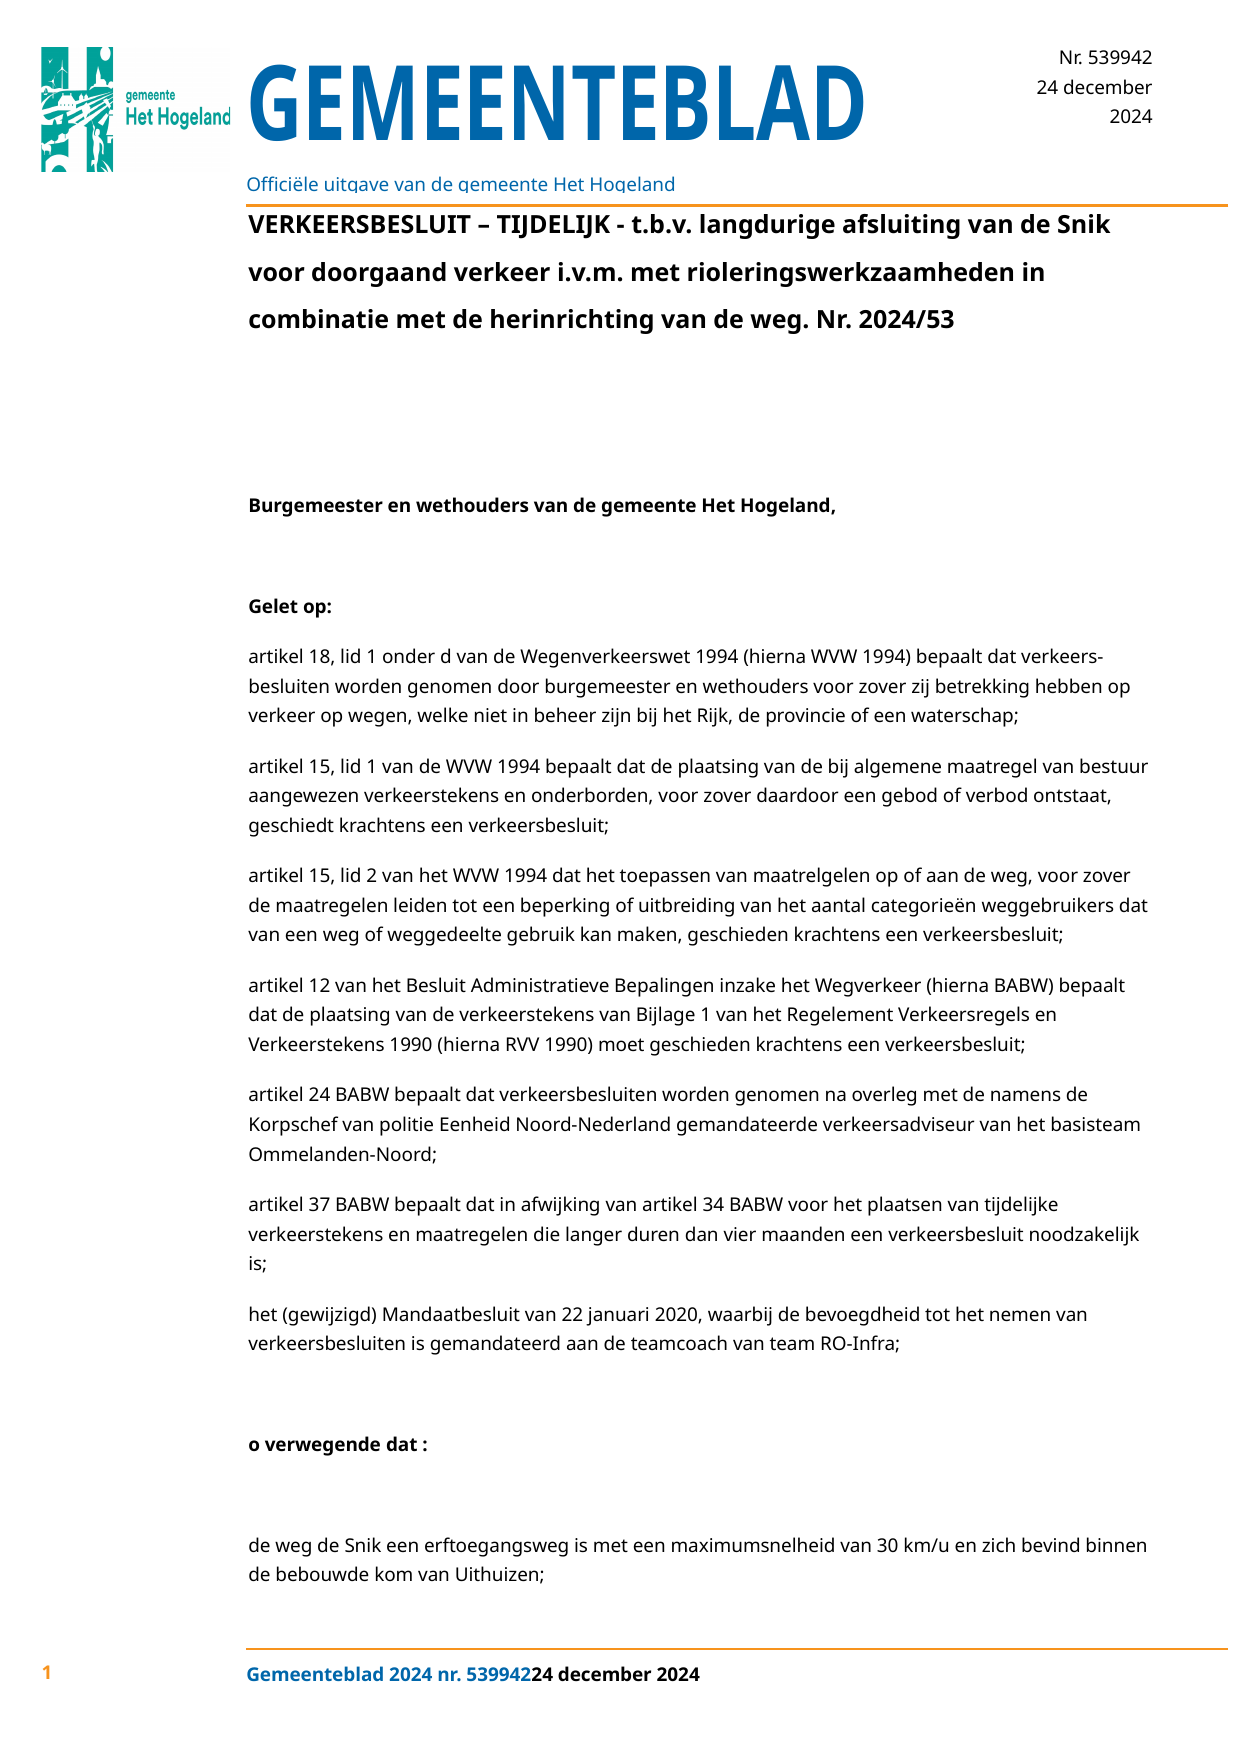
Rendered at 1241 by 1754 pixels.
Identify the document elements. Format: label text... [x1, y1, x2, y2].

text VERKEERSBESLUIT – TIJDELIJK - t.b.v. langdurige afsluiting van de Snik voor doorgaand verkeer i.v.m. met rioleringswerkzaamheden in combinatie met de herinrichting van de weg. Nr. 2024/53 [248, 207, 1152, 336]
text artikel 15, lid 2 van het WVW 1994 dat het toepassen van maatrelgelen op of aan de weg, voor zover de maatregelen leiden tot een beperking of uitbreiding van het aantal categorieën weggebruikers dat van een weg of weggedeelte gebruik kan maken, geschieden krachtens een verkeersbesluit; [248, 862, 1152, 947]
text artikel 24 BABW bepaalt dat verkeersbesluiten worden genomen na overleg met de namens de Korpschef van politie Eenheid Noord-Nederland gemandateerde verkeersadviseur van het basisteam Ommelanden-Noord; [248, 1082, 1152, 1167]
text artikel 15, lid 1 van de WVW 1994 bepaalt dat de plaatsing van de bij algemene maatregel van bestuur aangewezen verkeerstekens en onderborden, voor zover daardoor een gebod of verbod ontstaat, geschiedt krachtens een verkeersbesluit; [248, 753, 1152, 838]
text artikel 37 BABW bepaalt dat in afwijking van artikel 34 BABW voor het plaatsen van tijdelijke verkeerstekens en maatregelen die langer duren dan vier maanden een verkeersbesluit noodzakelijk is; [248, 1191, 1152, 1276]
text Gelet op: [248, 593, 1152, 619]
text Burgemeester en wethouders van de gemeente Het Hogeland, [248, 492, 1152, 518]
picture [41, 47, 231, 172]
text artikel 12 van het Besluit Administratieve Bepalingen inzake het Wegverkeer (hierna BABW) bepaalt dat de plaatsing van de verkeerstekens van Bijlage 1 van het Regelement Verkeersregels en Verkeerstekens 1990 (hierna RVV 1990) moet geschieden krachtens een verkeersbesluit; [248, 972, 1152, 1057]
text het (gewijzigd) Mandaatbesluit van 22 januari 2020, waarbij de bevoegdheid tot het nemen van verkeersbesluiten is gemandateerd aan de teamcoach van team RO-Infra; [248, 1301, 1152, 1356]
text o verwegende dat : [248, 1431, 1152, 1457]
text artikel 18, lid 1 onder d van de Wegenverkeerswet 1994 (hierna WVW 1994) bepaalt dat verkeers-besluiten worden genomen door burgemeester en wethouders voor zover zij betrekking hebben op verkeer op wegen, welke niet in beheer zijn bij het Rijk, de provincie of een waterschap; [248, 643, 1152, 728]
text de weg de Snik een erftoegangsweg is met een maximumsnelheid van 30 km/u en zich bevind binnen de bebouwde kom van Uithuizen; [248, 1532, 1152, 1587]
